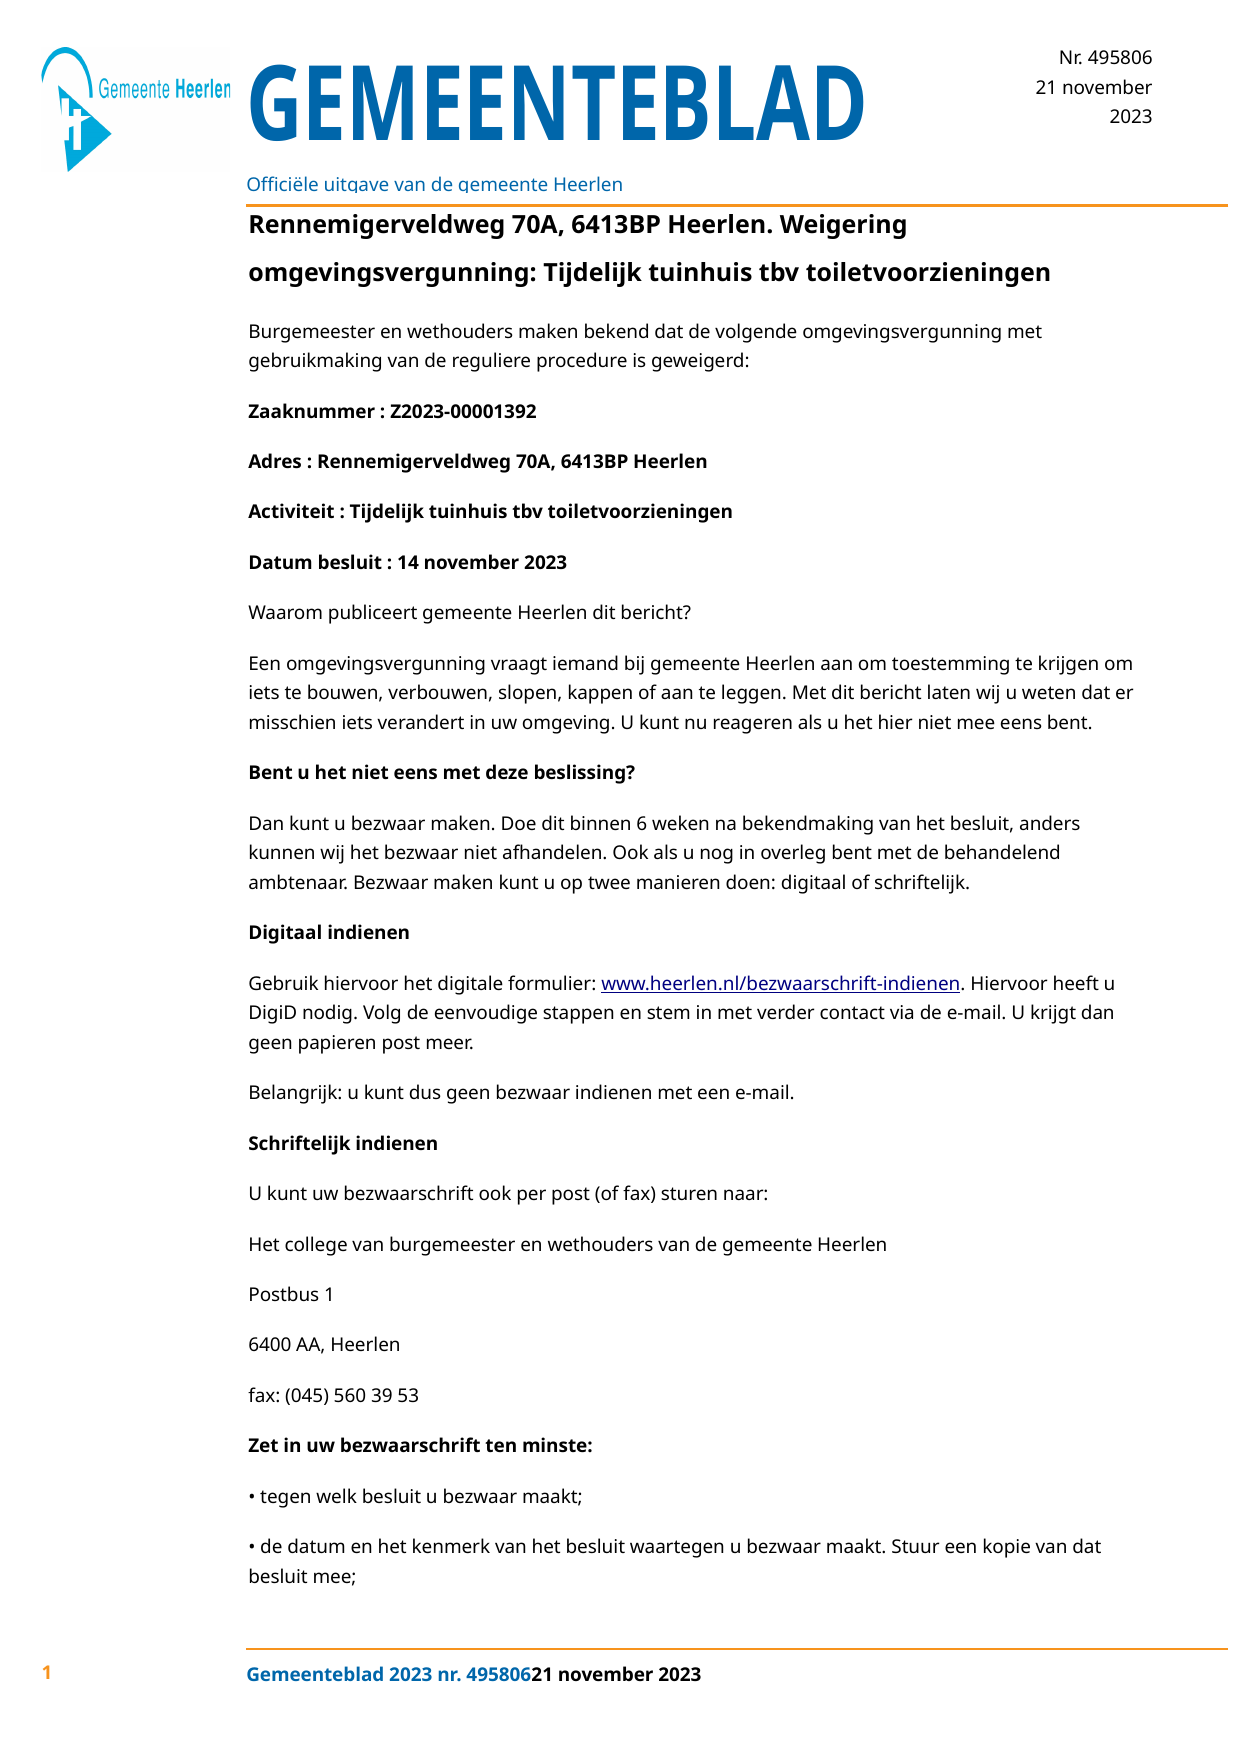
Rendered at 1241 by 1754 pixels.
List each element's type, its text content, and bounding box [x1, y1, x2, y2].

text U kunt uw bezwaarschrift ook per post (of fax) sturen naar: [248, 1180, 1152, 1206]
text • de datum en het kenmerk van het besluit waartegen u bezwaar maakt. Stuur een kopie van dat besluit mee; [248, 1533, 1152, 1589]
picture [41, 47, 231, 172]
picture [41, 47, 59, 70]
text Activiteit : Tijdelijk tuinhuis tbv toiletvoorzieningen [248, 499, 1152, 524]
text 6400 AA, Heerlen [248, 1332, 1152, 1357]
text Waarom publiceert gemeente Heerlen dit bericht? [248, 599, 1152, 625]
text Burgemeester en wethouders maken bekend dat de volgende omgevingsvergunning met gebruikmaking van de reguliere procedure is geweigerd: [248, 318, 1152, 373]
text Dan kunt u bezwaar maken. Doe dit binnen 6 weken na bekendmaking van het besluit, anders kunnen wij het bezwaar niet afhandelen. Ook als u nog in overleg bent met de behandelend ambtenaar. Bezwaar maken kunt u op twee manieren doen: digitaal of schriftelijk. [248, 810, 1152, 895]
text Gebruik hiervoor het digitale formulier: www.heerlen.nl/bezwaarschrift-indienen. Hiervoor heeft u DigiD nodig. Volg de eenvoudige stappen en stem in met verder contact via de e-mail. U krijgt dan geen papieren post meer. [248, 970, 1152, 1055]
text Zaaknummer : Z2023-00001392 [248, 398, 1152, 424]
text Zet in uw bezwaarschrift ten minste: [248, 1432, 1152, 1458]
text Postbus 1 [248, 1281, 1152, 1307]
text Het college van burgemeester en wethouders van de gemeente Heerlen [248, 1231, 1152, 1257]
text Rennemigerveldweg 70A, 6413BP Heerlen. Weigering omgevingsvergunning: Tijdelijk tuinhuis tbv toiletvoorzieningen [248, 207, 1152, 288]
text Bent u het niet eens met deze beslissing? [248, 759, 1152, 785]
text • tegen welk besluit u bezwaar maakt; [248, 1483, 1152, 1509]
text Schriftelijk indienen [248, 1130, 1152, 1156]
text fax: (045) 560 39 53 [248, 1382, 1152, 1408]
text Digitaal indienen [248, 919, 1152, 945]
text Adres : Rennemigerveldweg 70A, 6413BP Heerlen [248, 448, 1152, 474]
text Belangrijk: u kunt dus geen bezwaar indienen met een e-mail. [248, 1079, 1152, 1105]
text Datum besluit : 14 november 2023 [248, 549, 1152, 575]
text Een omgevingsvergunning vraagt iemand bij gemeente Heerlen aan om toestemming te krijgen om iets te bouwen, verbouwen, slopen, kappen of aan te leggen. Met dit bericht laten wij u weten dat er misschien iets verandert in uw omgeving. U kunt nu reageren als u het hier niet mee eens bent. [248, 650, 1152, 735]
